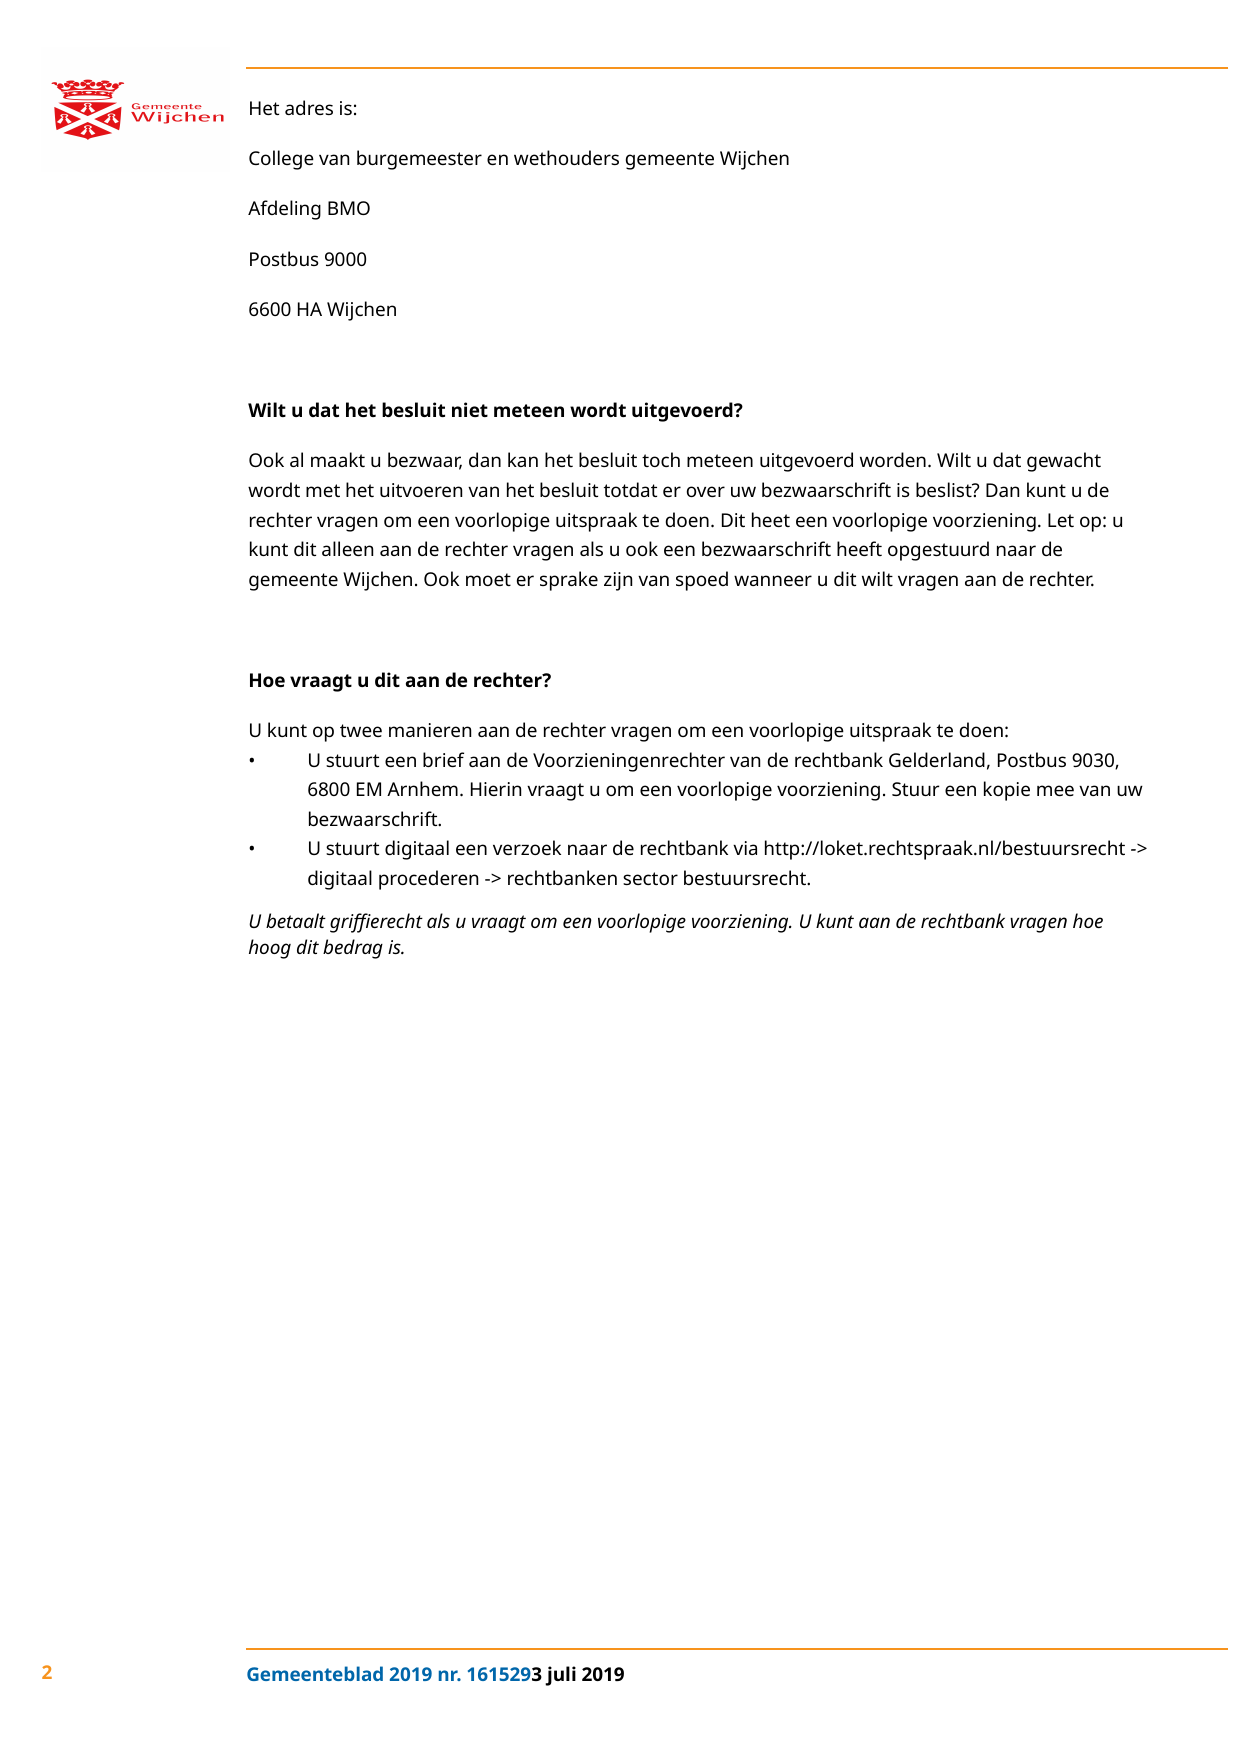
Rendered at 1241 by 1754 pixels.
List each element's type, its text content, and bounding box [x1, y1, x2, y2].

text 6600 HA Wijchen [248, 296, 1152, 322]
text Wilt u dat het besluit niet meteen wordt uitgevoerd? [248, 397, 1152, 423]
list U stuurt digitaal een verzoek naar de rechtbank via http://loket.rechtspraak.nl/bestuursrecht -> digitaal procederen -> rechtbanken sector bestuursrecht. [248, 836, 1152, 891]
text Ook al maakt u bezwaar, dan kan het besluit toch meteen uitgevoerd worden. Wilt u dat gewacht wordt met het uitvoeren van het besluit totdat er over uw bezwaarschrift is beslist? Dan kunt u de rechter vragen om een voorlopige uitspraak te doen. Dit heet een voorlopige voorziening. Let op: u kunt dit alleen aan de rechter vragen als u ook een bezwaarschrift heeft opgestuurd naar de gemeente Wijchen. Ook moet er sprake zijn van spoed wanneer u dit wilt vragen aan de rechter. [248, 448, 1152, 592]
text Afdeling BMO [248, 196, 1152, 221]
text College van burgemeester en wethouders gemeente Wijchen [248, 145, 1152, 171]
text Hoe vraagt u dit aan de rechter? [248, 667, 1152, 693]
list U stuurt een brief aan de Voorzieningenrechter van de rechtbank Gelderland, Postbus 9030, 6800 EM Arnhem. Hierin vraagt u om een voorlopige voorziening. Stuur een kopie mee van uw bezwaarschrift. [248, 747, 1152, 832]
text Het adres is: [248, 95, 1152, 121]
text U betaalt griffierecht als u vraagt om een voorlopige voorziening. U kunt aan de rechtbank vragen hoe hoog dit bedrag is. [248, 908, 1152, 960]
text U kunt op twee manieren aan de rechter vragen om een voorlopige uitspraak te doen: [248, 717, 1152, 743]
text Postbus 9000 [248, 246, 1152, 272]
picture [41, 47, 231, 172]
